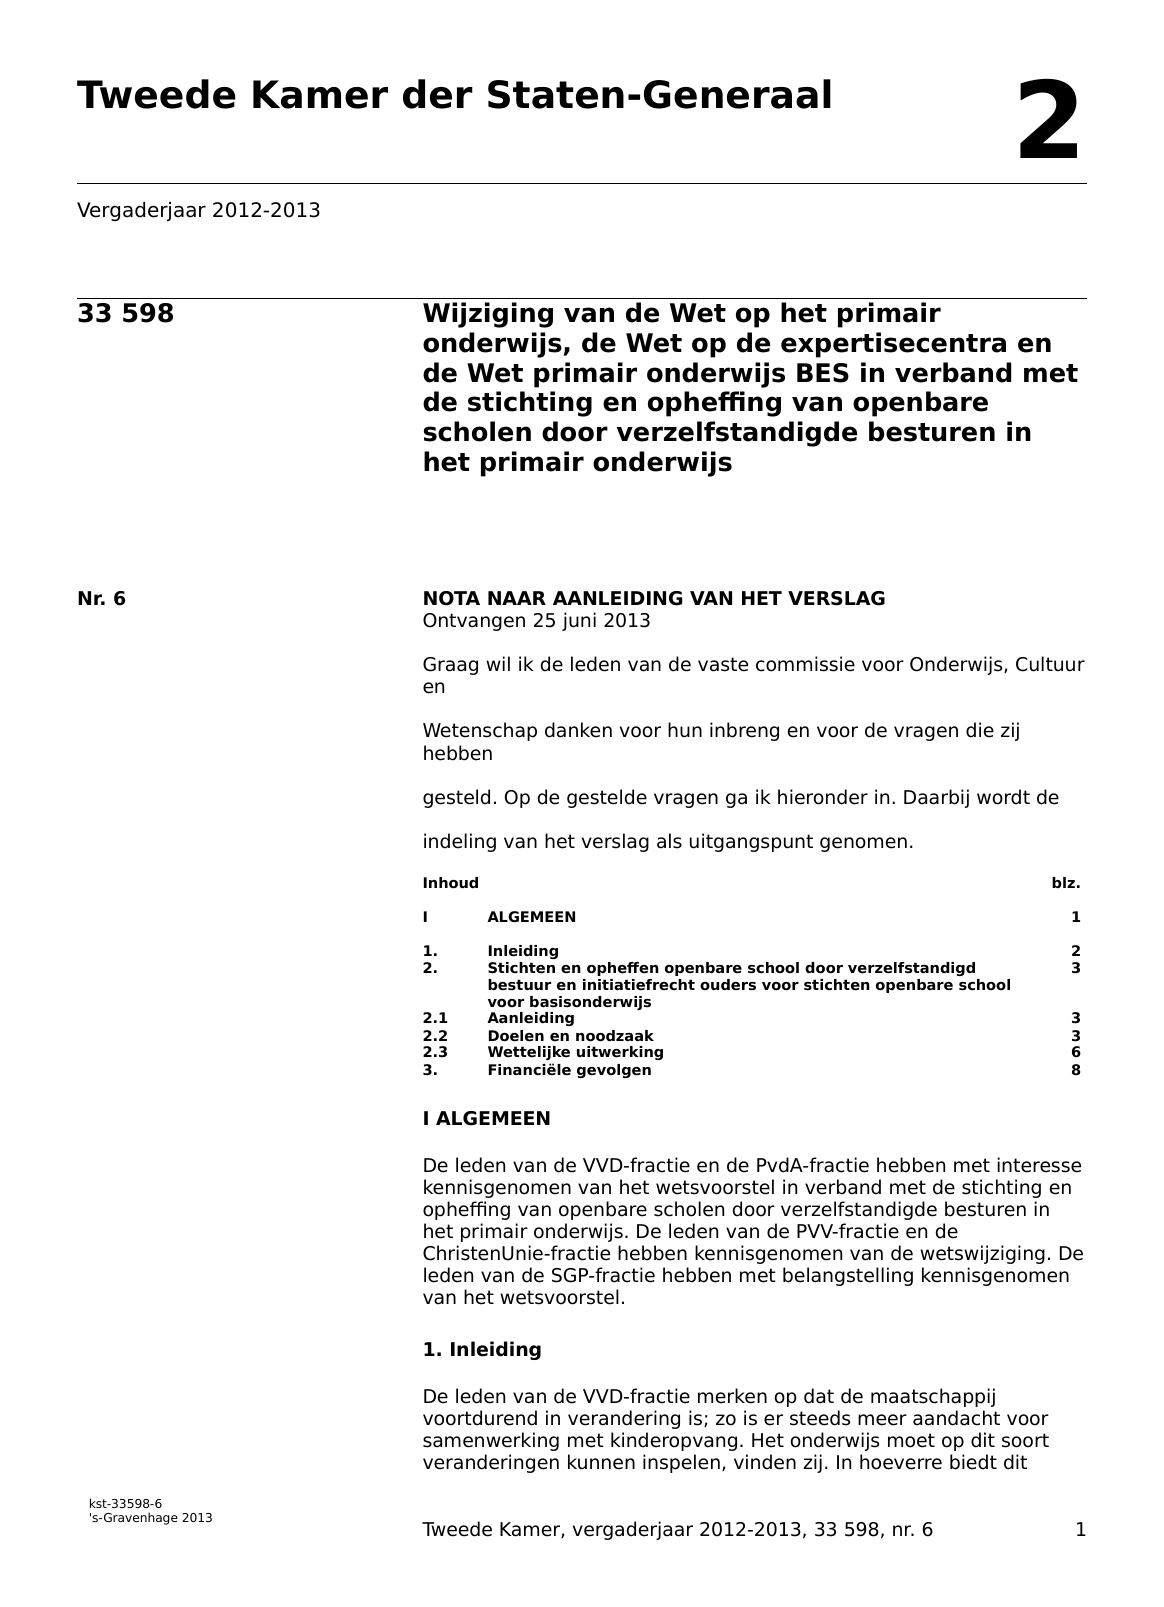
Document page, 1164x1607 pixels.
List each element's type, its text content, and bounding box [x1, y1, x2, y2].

subtitle Nr. 6 NOTA NAAR AANLEIDING VAN HET VERSLAG [77, 588, 1087, 610]
table_header blz. [1028, 875, 1087, 892]
table_cell 3. [422, 1061, 481, 1078]
text De leden van de VVD-fractie merken op dat de maatschappij voortdurend in verandering is; zo is er steeds meer aandacht voor samenwerking met kinderopvang. Het onderwijs moet op dit soort veranderingen kunnen inspelen, vinden zij. In hoeverre biedt dit [422, 1386, 1087, 1474]
table_cell 8 [1028, 1061, 1087, 1078]
text kst-33598-6 [88, 1497, 323, 1511]
text Graag wil ik de leden van de vaste commissie voor Onderwijs, Cultuur en [422, 654, 1087, 698]
table_cell 6 [1028, 1044, 1087, 1061]
table_cell I [422, 909, 481, 926]
table_cell Stichten en opheffen openbare school door verzelfstandigd bestuur en initiatiefrecht ouders voor stichten openbare school voor basisonderwijs [481, 960, 1028, 1010]
table_cell 1 [1028, 909, 1087, 926]
text 's-Gravenhage 2013 [88, 1511, 323, 1525]
table_cell [422, 926, 481, 942]
table_cell [481, 892, 1028, 908]
table_cell Inleiding [481, 943, 1028, 959]
table_cell 1. [422, 943, 481, 959]
subtitle 33 598 Wijziging van de Wet op het primair onderwijs, de Wet op de expertisecentra en de Wet primair onderwijs BES in verband met de stichting en opheffing van openbare scholen door verzelfstandigde besturen in het primair onderwijs [77, 299, 1087, 477]
table_cell [1028, 926, 1087, 942]
text Wetenschap danken voor hun inbreng en voor de vragen die zij hebben [422, 720, 1087, 764]
subtitle 1. Inleiding [422, 1339, 1087, 1361]
table_cell [422, 892, 481, 908]
table_cell 2.2 [422, 1028, 481, 1044]
table_header 2 [886, 59, 1087, 183]
table_header Tweede Kamer der Staten-Generaal [77, 59, 886, 183]
text Ontvangen 25 juni 2013 [422, 610, 1087, 632]
table_cell ALGEMEEN [481, 909, 1028, 926]
text De leden van de VVD-fractie en de PvdA-fractie hebben met interesse kennisgenomen van het wetsvoorstel in verband met de stichting en opheffing van openbare scholen door verzelfstandigde besturen in het primair onderwijs. De leden van de PVV-fractie en de ChristenUnie-fractie hebben kennisgenomen van de wetswijziging. De leden van de SGP-fractie hebben met belangstelling kennisgenomen van het wetsvoorstel. [422, 1155, 1087, 1309]
table_cell 2 [1028, 943, 1087, 959]
table_cell 2. [422, 960, 481, 1010]
table_cell 3 [1028, 960, 1087, 1010]
table_cell Wettelijke uitwerking [481, 1044, 1028, 1061]
table_cell 2.1 [422, 1010, 481, 1027]
table_cell [481, 926, 1028, 942]
table_header Inhoud [422, 875, 1028, 892]
table_cell 2.3 [422, 1044, 481, 1061]
table_cell Vergaderjaar 2012-2013 [77, 184, 1087, 298]
table_cell Aanleiding [481, 1010, 1028, 1027]
table_cell [1028, 892, 1087, 908]
table_cell 3 [1028, 1028, 1087, 1044]
table_cell Financiële gevolgen [481, 1061, 1028, 1078]
text indeling van het verslag als uitgangspunt genomen. [422, 831, 1087, 853]
table_cell Doelen en noodzaak [481, 1028, 1028, 1044]
text gesteld. Op de gestelde vragen ga ik hieronder in. Daarbij wordt de [422, 787, 1087, 808]
subtitle I ALGEMEEN [422, 1108, 1087, 1130]
table_cell 3 [1028, 1010, 1087, 1027]
